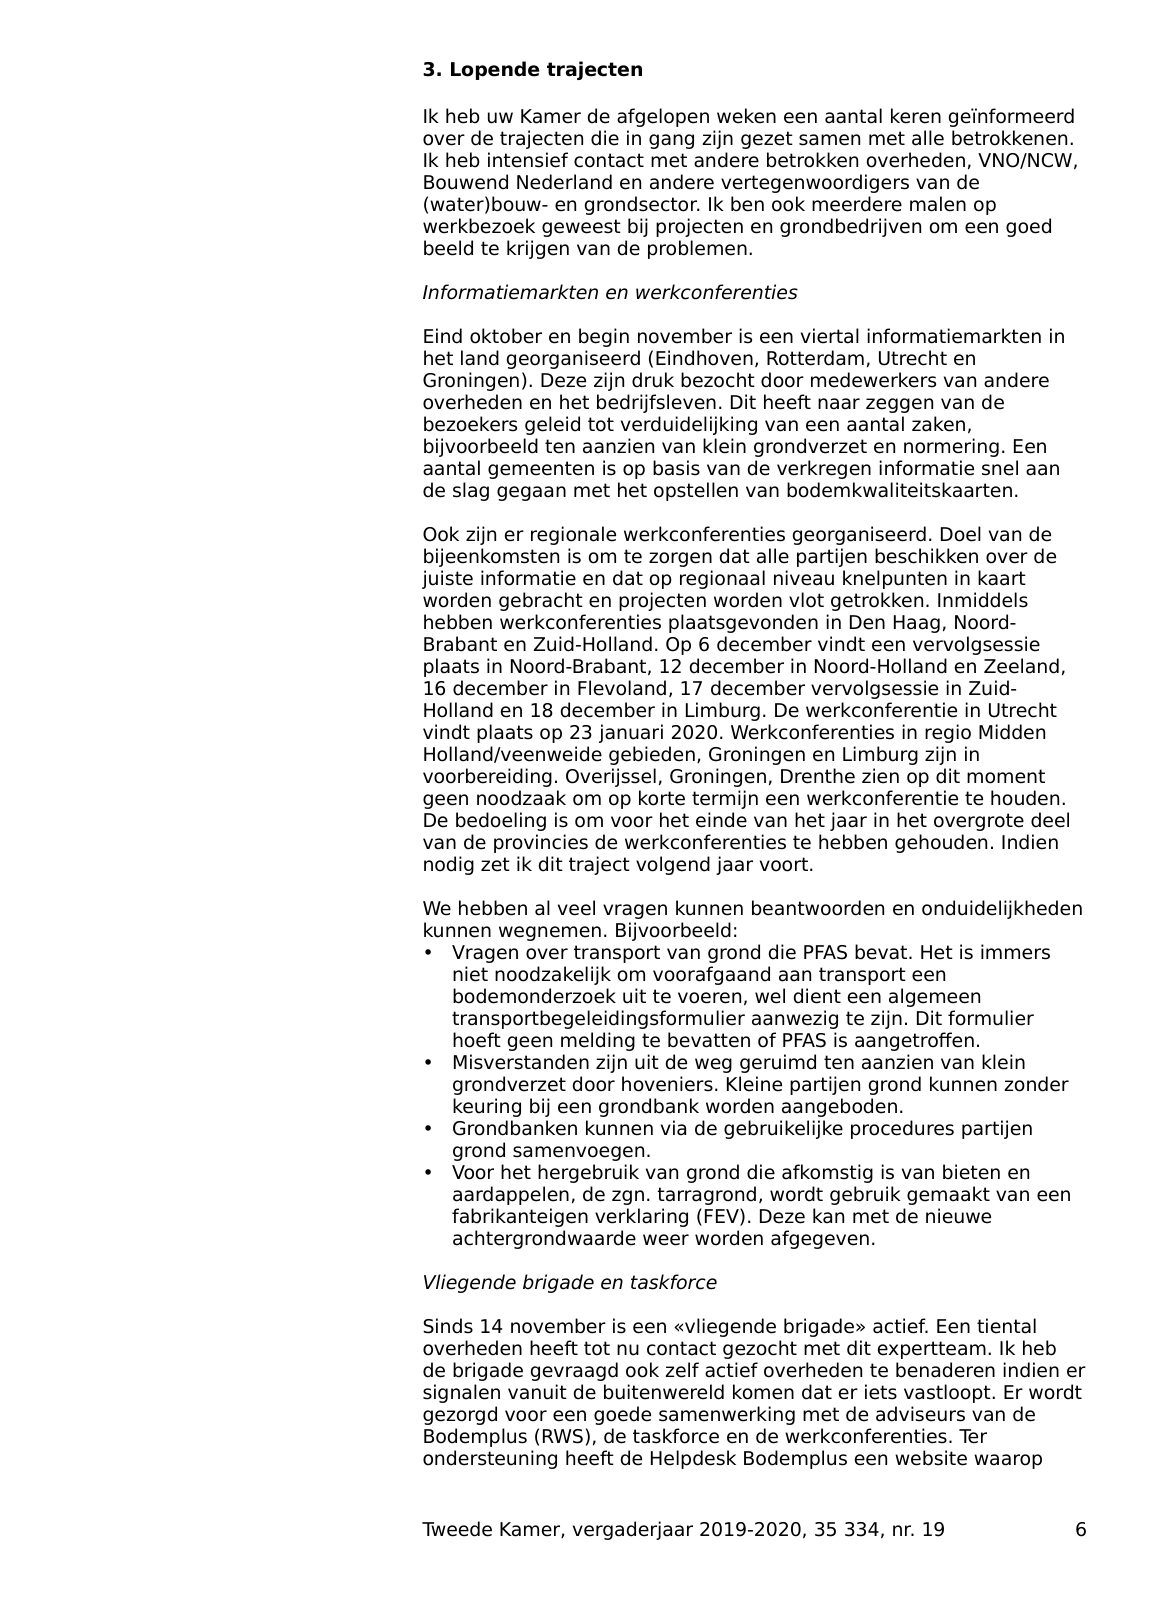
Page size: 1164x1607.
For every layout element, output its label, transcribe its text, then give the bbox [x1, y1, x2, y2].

text Sinds 14 november is een «vliegende brigade» actief. Een tiental overheden heeft tot nu contact gezocht met dit expertteam. Ik heb de brigade gevraagd ook zelf actief overheden te benaderen indien er signalen vanuit de buitenwereld komen dat er iets vastloopt. Er wordt gezorgd voor een goede samenwerking met de adviseurs van de Bodemplus (RWS), de taskforce en de werkconferenties. Ter ondersteuning heeft de Helpdesk Bodemplus een website waarop [422, 1316, 1087, 1470]
text Ook zijn er regionale werkconferenties georganiseerd. Doel van de bijeenkomsten is om te zorgen dat alle partijen beschikken over de juiste informatie en dat op regionaal niveau knelpunten in kaart worden gebracht en projecten worden vlot getrokken. Inmiddels hebben werkconferenties plaatsgevonden in Den Haag, Noord-Brabant en Zuid-Holland. Op 6 december vindt een vervolgsessie plaats in Noord-Brabant, 12 december in Noord-Holland en Zeeland, 16 december in Flevoland, 17 december vervolgsessie in Zuid-Holland en 18 december in Limburg. De werkconferentie in Utrecht vindt plaats op 23 januari 2020. Werkconferenties in regio Midden Holland/veenweide gebieden, Groningen en Limburg zijn in voorbereiding. Overijssel, Groningen, Drenthe zien op dit moment geen noodzaak om op korte termijn een werkconferentie te houden. De bedoeling is om voor het einde van het jaar in het overgrote deel van de provincies de werkconferenties te hebben gehouden. Indien nodig zet ik dit traject volgend jaar voort. [422, 524, 1087, 876]
text • Grondbanken kunnen via de gebruikelijke procedures partijen grond samenvoegen. [422, 1118, 1087, 1162]
text • Misverstanden zijn uit de weg geruimd ten aanzien van klein grondverzet door hoveniers. Kleine partijen grond kunnen zonder keuring bij een grondbank worden aangeboden. [422, 1052, 1087, 1118]
subtitle 3. Lopende trajecten [422, 59, 1087, 81]
text Eind oktober en begin november is een viertal informatiemarkten in het land georganiseerd (Eindhoven, Rotterdam, Utrecht en Groningen). Deze zijn druk bezocht door medewerkers van andere overheden en het bedrijfsleven. Dit heeft naar zeggen van de bezoekers geleid tot verduidelijking van een aantal zaken, bijvoorbeeld ten aanzien van klein grondverzet en normering. Een aantal gemeenten is op basis van de verkregen informatie snel aan de slag gegaan met het opstellen van bodemkwaliteitskaarten. [422, 326, 1087, 502]
text Ik heb uw Kamer de afgelopen weken een aantal keren geïnformeerd over de trajecten die in gang zijn gezet samen met alle betrokkenen. Ik heb intensief contact met andere betrokken overheden, VNO/NCW, Bouwend Nederland en andere vertegenwoordigers van de (water)bouw- en grondsector. Ik ben ook meerdere malen op werkbezoek geweest bij projecten en grondbedrijven om een goed beeld te krijgen van de problemen. [422, 106, 1087, 260]
subtitle Vliegende brigade en taskforce [422, 1272, 1087, 1294]
text We hebben al veel vragen kunnen beantwoorden en onduidelijkheden kunnen wegnemen. Bijvoorbeeld: [422, 898, 1087, 942]
text • Vragen over transport van grond die PFAS bevat. Het is immers niet noodzakelijk om voorafgaand aan transport een bodemonderzoek uit te voeren, wel dient een algemeen transportbegeleidingsformulier aanwezig te zijn. Dit formulier hoeft geen melding te bevatten of PFAS is aangetroffen. [422, 942, 1087, 1052]
subtitle Informatiemarkten en werkconferenties [422, 282, 1087, 304]
text • Voor het hergebruik van grond die afkomstig is van bieten en aardappelen, de zgn. tarragrond, wordt gebruik gemaakt van een fabrikanteigen verklaring (FEV). Deze kan met de nieuwe achtergrondwaarde weer worden afgegeven. [422, 1162, 1087, 1250]
